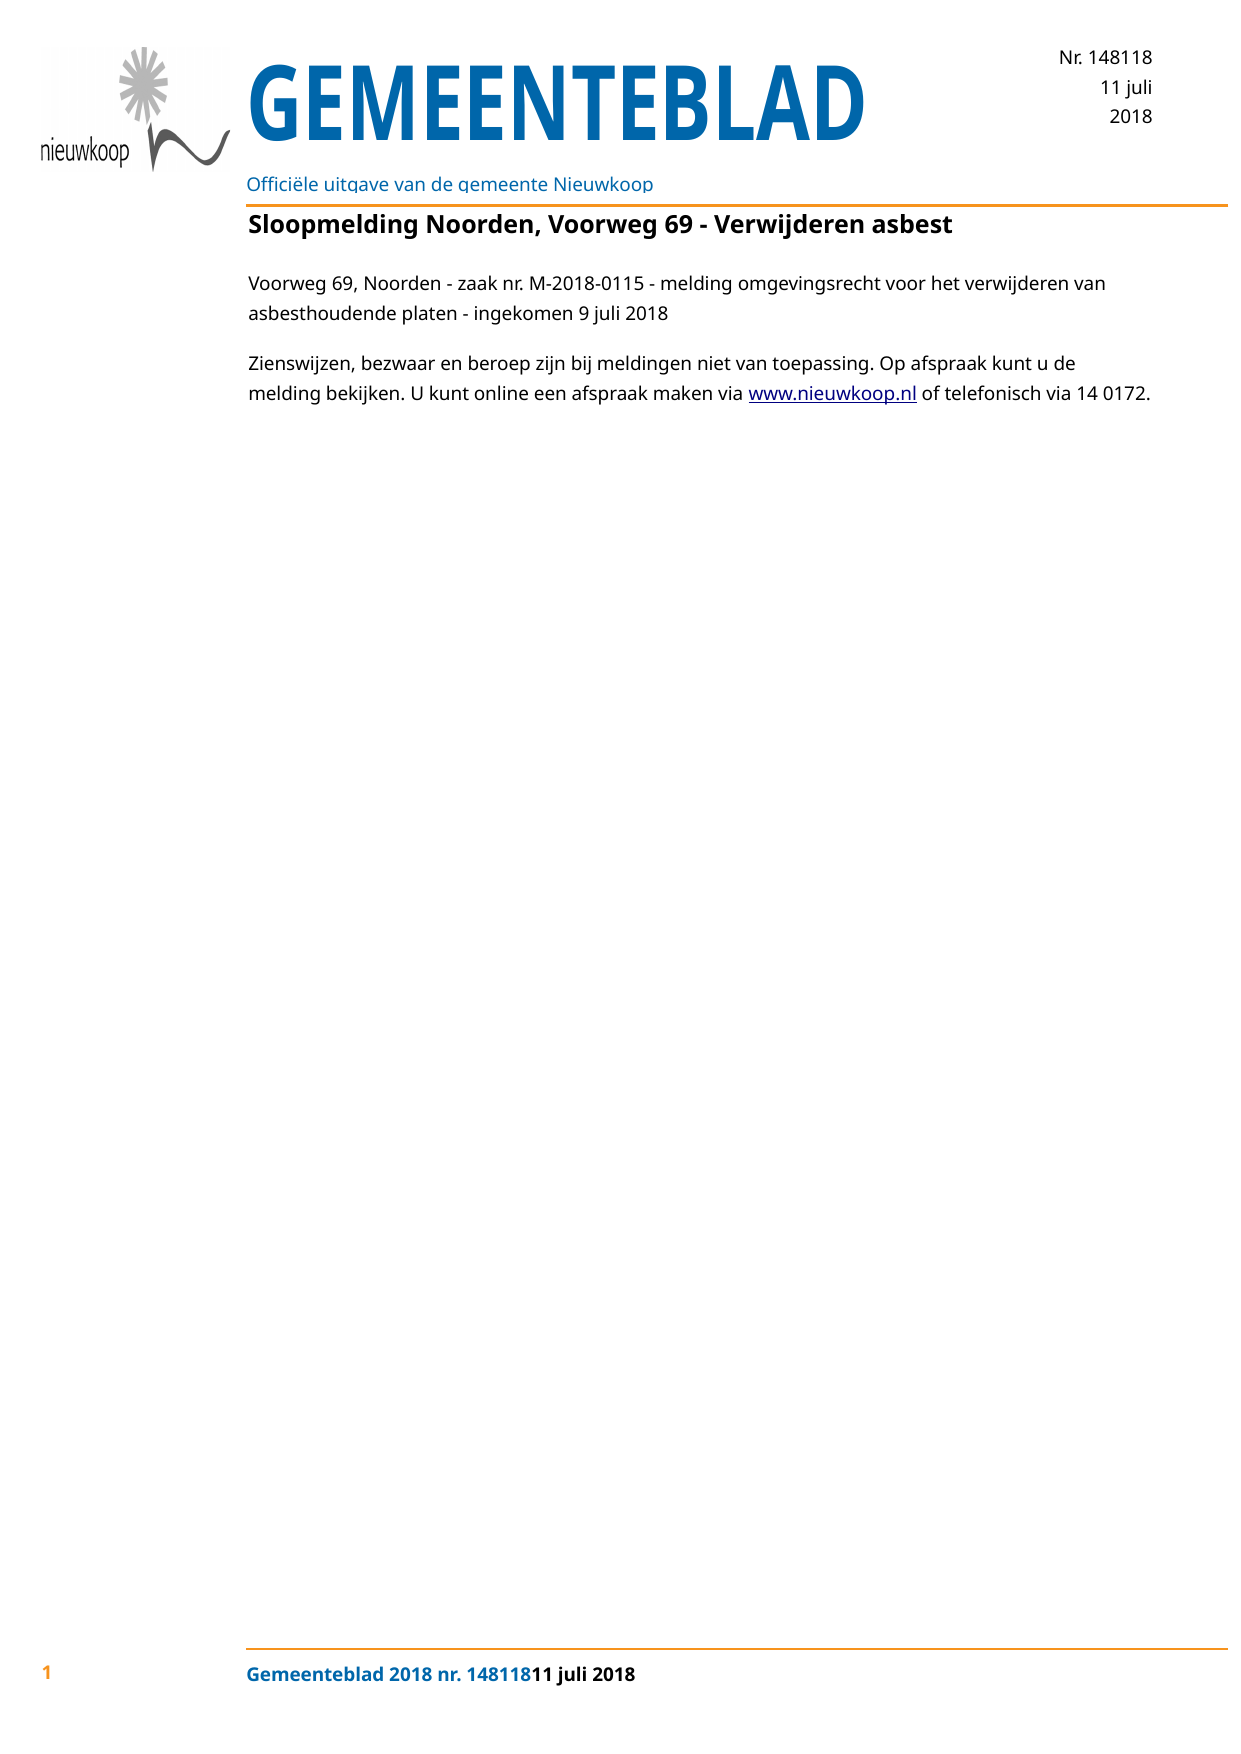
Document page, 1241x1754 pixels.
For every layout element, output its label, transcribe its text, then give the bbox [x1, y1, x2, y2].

text Voorweg 69, Noorden - zaak nr. M-2018-0115 - melding omgevingsrecht voor het verwijderen van asbesthoudende platen - ingekomen 9 juli 2018 [248, 270, 1152, 326]
text Zienswijzen, bezwaar en beroep zijn bij meldingen niet van toepassing. Op afspraak kunt u de melding bekijken. U kunt online een afspraak maken via www.nieuwkoop.nl of telefonisch via 14 0172. [248, 350, 1152, 406]
picture [41, 47, 231, 172]
text Sloopmelding Noorden, Voorweg 69 - Verwijderen asbest [248, 207, 1152, 241]
